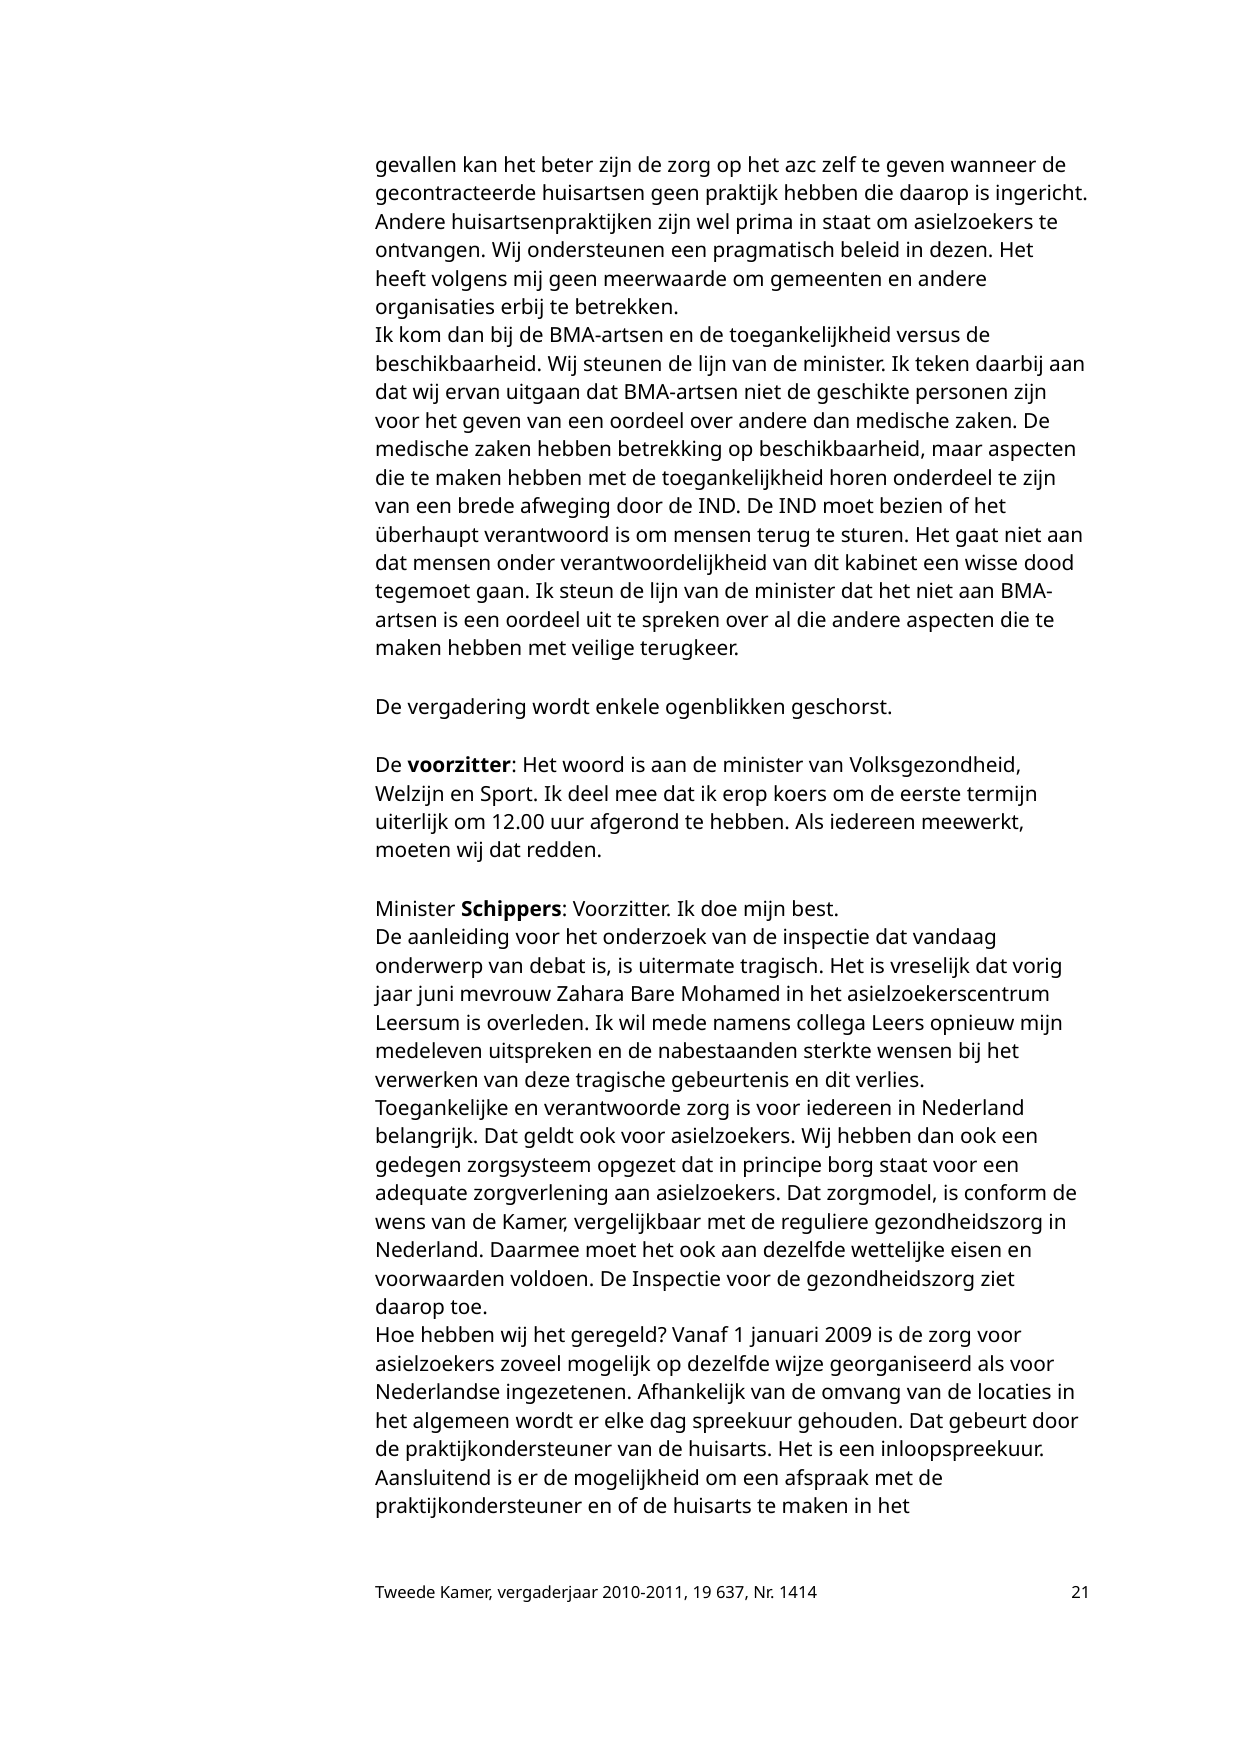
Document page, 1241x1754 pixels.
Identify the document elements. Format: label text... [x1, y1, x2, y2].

text De voorzitter: Het woord is aan de minister van Volksgezondheid, Welzijn en Sport. Ik deel mee dat ik erop koers om de eerste termijn uiterlijk om 12.00 uur afgerond te hebben. Als iedereen meewerkt, moeten wij dat redden. [375, 750, 1090, 864]
text Hoe hebben wij het geregeld? Vanaf 1 januari 2009 is de zorg voor asielzoekers zoveel mogelijk op dezelfde wijze georganiseerd als voor Nederlandse ingezetenen. Afhankelijk van de omvang van de locaties in het algemeen wordt er elke dag spreekuur gehouden. Dat gebeurt door de praktijkondersteuner van de huisarts. Het is een inloopspreekuur. Aansluitend is er de mogelijkheid om een afspraak met de praktijkondersteuner en of de huisarts te maken in het [375, 1321, 1090, 1520]
text gevallen kan het beter zijn de zorg op het azc zelf te geven wanneer de gecontracteerde huisartsen geen praktijk hebben die daarop is ingericht. Andere huisartsenpraktijken zijn wel prima in staat om asielzoekers te ontvangen. Wij ondersteunen een pragmatisch beleid in dezen. Het heeft volgens mij geen meerwaarde om gemeenten en andere organisaties erbij te betrekken. [375, 150, 1090, 321]
text De vergadering wordt enkele ogenblikken geschorst. [375, 692, 1090, 720]
text Ik kom dan bij de BMA-artsen en de toegankelijkheid versus de beschikbaarheid. Wij steunen de lijn van de minister. Ik teken daarbij aan dat wij ervan uitgaan dat BMA-artsen niet de geschikte personen zijn voor het geven van een oordeel over andere dan medische zaken. De medische zaken hebben betrekking op beschikbaarheid, maar aspecten die te maken hebben met de toegankelijkheid horen onderdeel te zijn van een brede afweging door de IND. De IND moet bezien of het überhaupt verantwoord is om mensen terug te sturen. Het gaat niet aan dat mensen onder verantwoordelijkheid van dit kabinet een wisse dood tegemoet gaan. Ik steun de lijn van de minister dat het niet aan BMA-artsen is een oordeel uit te spreken over al die andere aspecten die te maken hebben met veilige terugkeer. [375, 321, 1090, 662]
text De aanleiding voor het onderzoek van de inspectie dat vandaag onderwerp van debat is, is uitermate tragisch. Het is vreselijk dat vorig jaar juni mevrouw Zahara Bare Mohamed in het asielzoekerscentrum Leersum is overleden. Ik wil mede namens collega Leers opnieuw mijn medeleven uitspreken en de nabestaanden sterkte wensen bij het verwerken van deze tragische gebeurtenis en dit verlies. [375, 922, 1090, 1093]
text Minister Schippers: Voorzitter. Ik doe mijn best. [375, 894, 1090, 922]
text Toegankelijke en verantwoorde zorg is voor iedereen in Nederland belangrijk. Dat geldt ook voor asielzoekers. Wij hebben dan ook een gedegen zorgsysteem opgezet dat in principe borg staat voor een adequate zorgverlening aan asielzoekers. Dat zorgmodel, is conform de wens van de Kamer, vergelijkbaar met de reguliere gezondheidszorg in Nederland. Daarmee moet het ook aan dezelfde wettelijke eisen en voorwaarden voldoen. De Inspectie voor de gezondheidszorg ziet daarop toe. [375, 1093, 1090, 1321]
